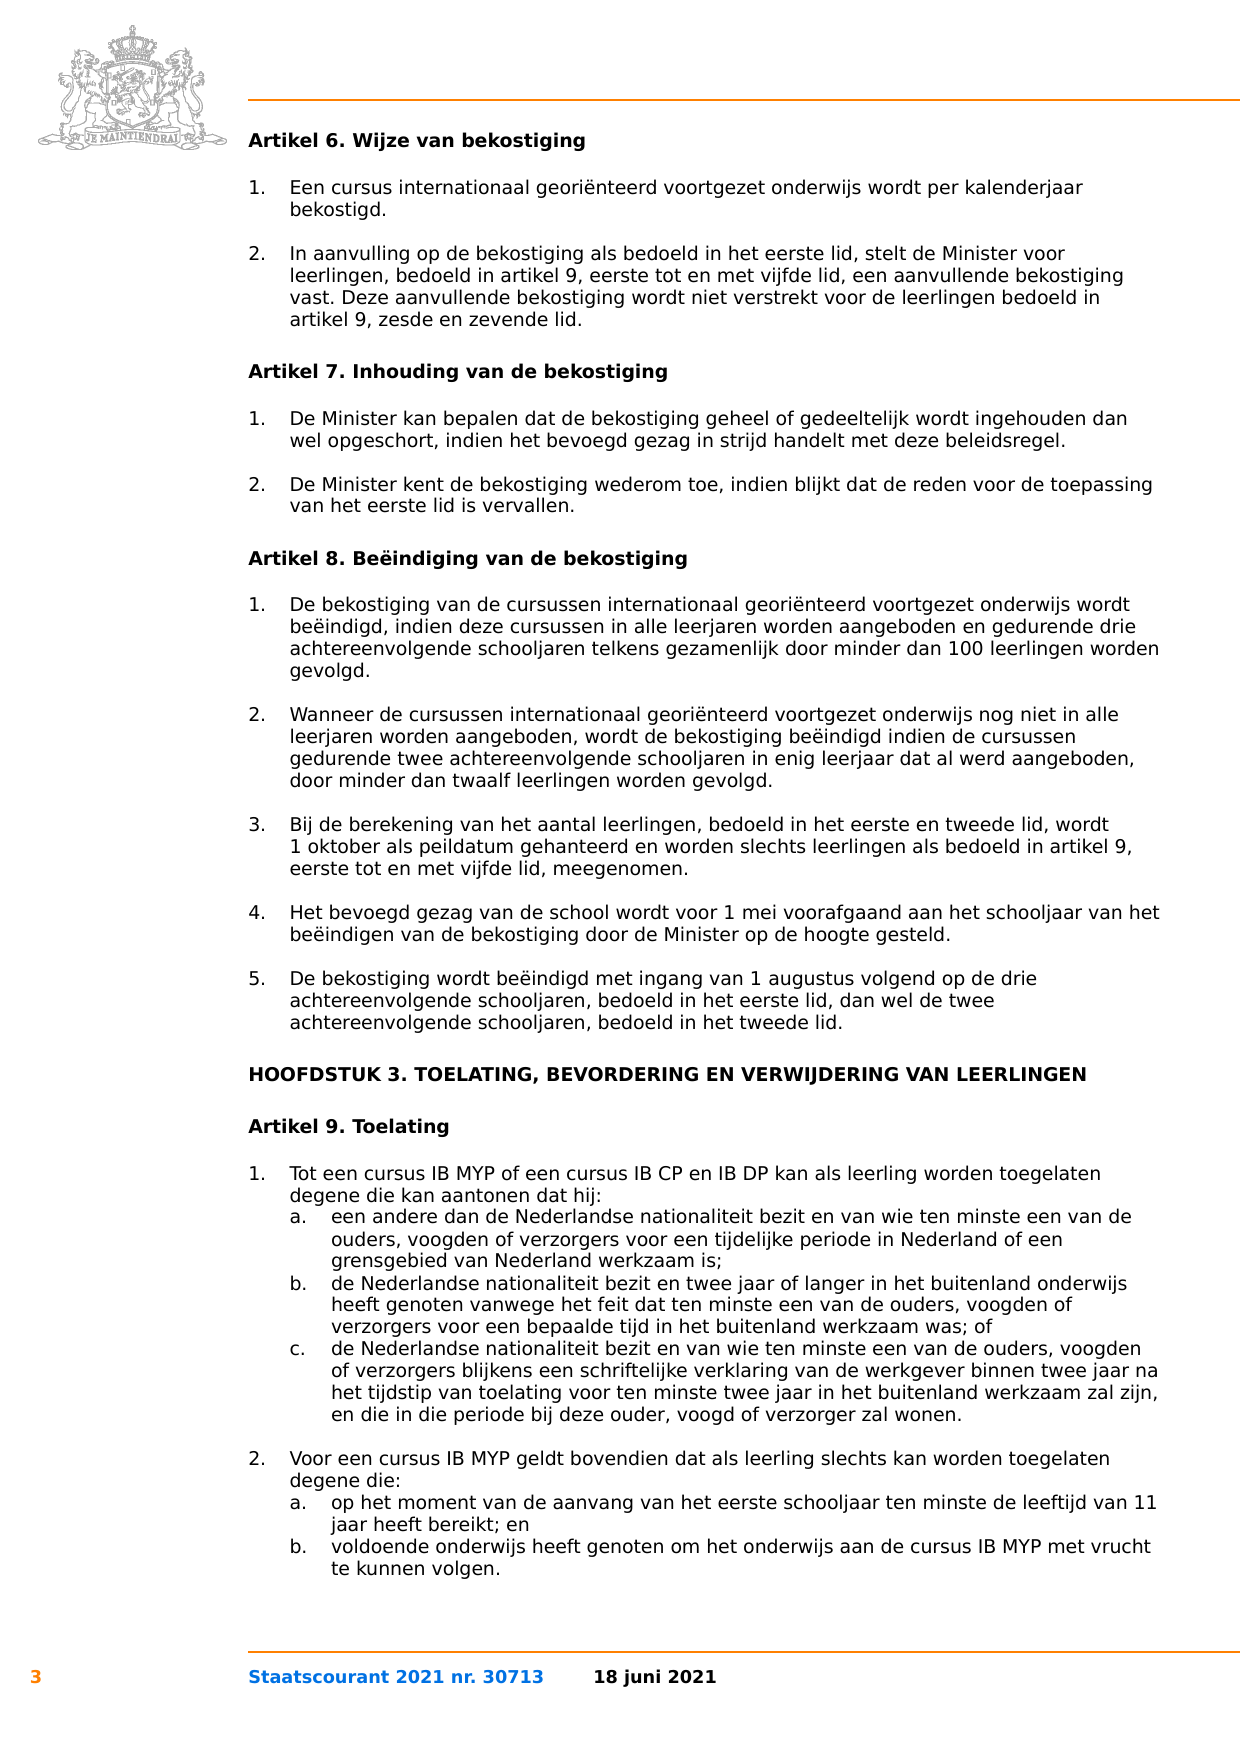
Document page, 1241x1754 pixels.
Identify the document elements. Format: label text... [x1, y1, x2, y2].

text b. de Nederlandse nationaliteit bezit en twee jaar of langer in het buitenland onderwijs heeft genoten vanwege het feit dat ten minste een van de ouders, voogden of verzorgers voor een bepaalde tijd in het buitenland werkzaam was; of [289, 1272, 1163, 1338]
text 2. Wanneer de cursussen internationaal georiënteerd voortgezet onderwijs nog niet in alle leerjaren worden aangeboden, wordt de bekostiging beëindigd indien de cursussen gedurende twee achtereenvolgende schooljaren in enig leerjaar dat al werd aangeboden, door minder dan twaalf leerlingen worden gevolgd. [248, 704, 1163, 792]
text 2. Voor een cursus IB MYP geldt bovendien dat als leerling slechts kan worden toegelaten degene die: [248, 1448, 1163, 1492]
text 5. De bekostiging wordt beëindigd met ingang van 1 augustus volgend op de drie achtereenvolgende schooljaren, bedoeld in het eerste lid, dan wel de twee achtereenvolgende schooljaren, bedoeld in het tweede lid. [248, 968, 1163, 1033]
subtitle HOOFDSTUK 3. TOELATING, BEVORDERING EN VERWIJDERING VAN LEERLINGEN [248, 1063, 1163, 1086]
text 2. De Minister kent de bekostiging wederom toe, indien blijkt dat de reden voor de toepassing van het eerste lid is vervallen. [248, 473, 1163, 517]
subtitle Artikel 8. Beëindiging van de bekostiging [248, 547, 1163, 569]
text c. de Nederlandse nationaliteit bezit en van wie ten minste een van de ouders, voogden of verzorgers blijkens een schriftelijke verklaring van de werkgever binnen twee jaar na het tijdstip van toelating voor ten minste twee jaar in het buitenland werkzaam zal zijn, en die in die periode bij deze ouder, voogd of verzorger zal wonen. [289, 1338, 1163, 1426]
text a. op het moment van de aanvang van het eerste schooljaar ten minste de leeftijd van 11 jaar heeft bereikt; en [289, 1492, 1163, 1536]
text 1. De bekostiging van de cursussen internationaal georiënteerd voortgezet onderwijs wordt beëindigd, indien deze cursussen in alle leerjaren worden aangeboden en gedurende drie achtereenvolgende schooljaren telkens gezamenlijk door minder dan 100 leerlingen worden gevolgd. [248, 594, 1163, 682]
text 1. Tot een cursus IB MYP of een cursus IB CP en IB DP kan als leerling worden toegelaten degene die kan aantonen dat hij: [248, 1162, 1163, 1206]
text b. voldoende onderwijs heeft genoten om het onderwijs aan de cursus IB MYP met vrucht te kunnen volgen. [289, 1536, 1163, 1580]
text 2. In aanvulling op de bekostiging als bedoeld in het eerste lid, stelt de Minister voor leerlingen, bedoeld in artikel 9, eerste tot en met vijfde lid, een aanvullende bekostiging vast. Deze aanvullende bekostiging wordt niet verstrekt voor de leerlingen bedoeld in artikel 9, zesde en zevende lid. [248, 243, 1163, 331]
subtitle Artikel 6. Wijze van bekostiging [248, 130, 1163, 152]
text 4. Het bevoegd gezag van de school wordt voor 1 mei voorafgaand aan het schooljaar van het beëindigen van de bekostiging door de Minister op de hoogte gesteld. [248, 902, 1163, 946]
text 3. Bij de berekening van het aantal leerlingen, bedoeld in het eerste en tweede lid, wordt 1 oktober als peildatum gehanteerd en worden slechts leerlingen als bedoeld in artikel 9, eerste tot en met vijfde lid, meegenomen. [248, 814, 1163, 880]
subtitle Artikel 7. Inhouding van de bekostiging [248, 361, 1163, 383]
text a. een andere dan de Nederlandse nationaliteit bezit en van wie ten minste een van de ouders, voogden of verzorgers voor een tijdelijke periode in Nederland of een grensgebied van Nederland werkzaam is; [289, 1206, 1163, 1272]
text 1. De Minister kan bepalen dat de bekostiging geheel of gedeeltelijk wordt ingehouden dan wel opgeschort, indien het bevoegd gezag in strijd handelt met deze beleidsregel. [248, 408, 1163, 452]
text 1. Een cursus internationaal georiënteerd voortgezet onderwijs wordt per kalenderjaar bekostigd. [248, 177, 1163, 221]
picture [38, 25, 227, 150]
subtitle Artikel 9. Toelating [248, 1116, 1163, 1137]
